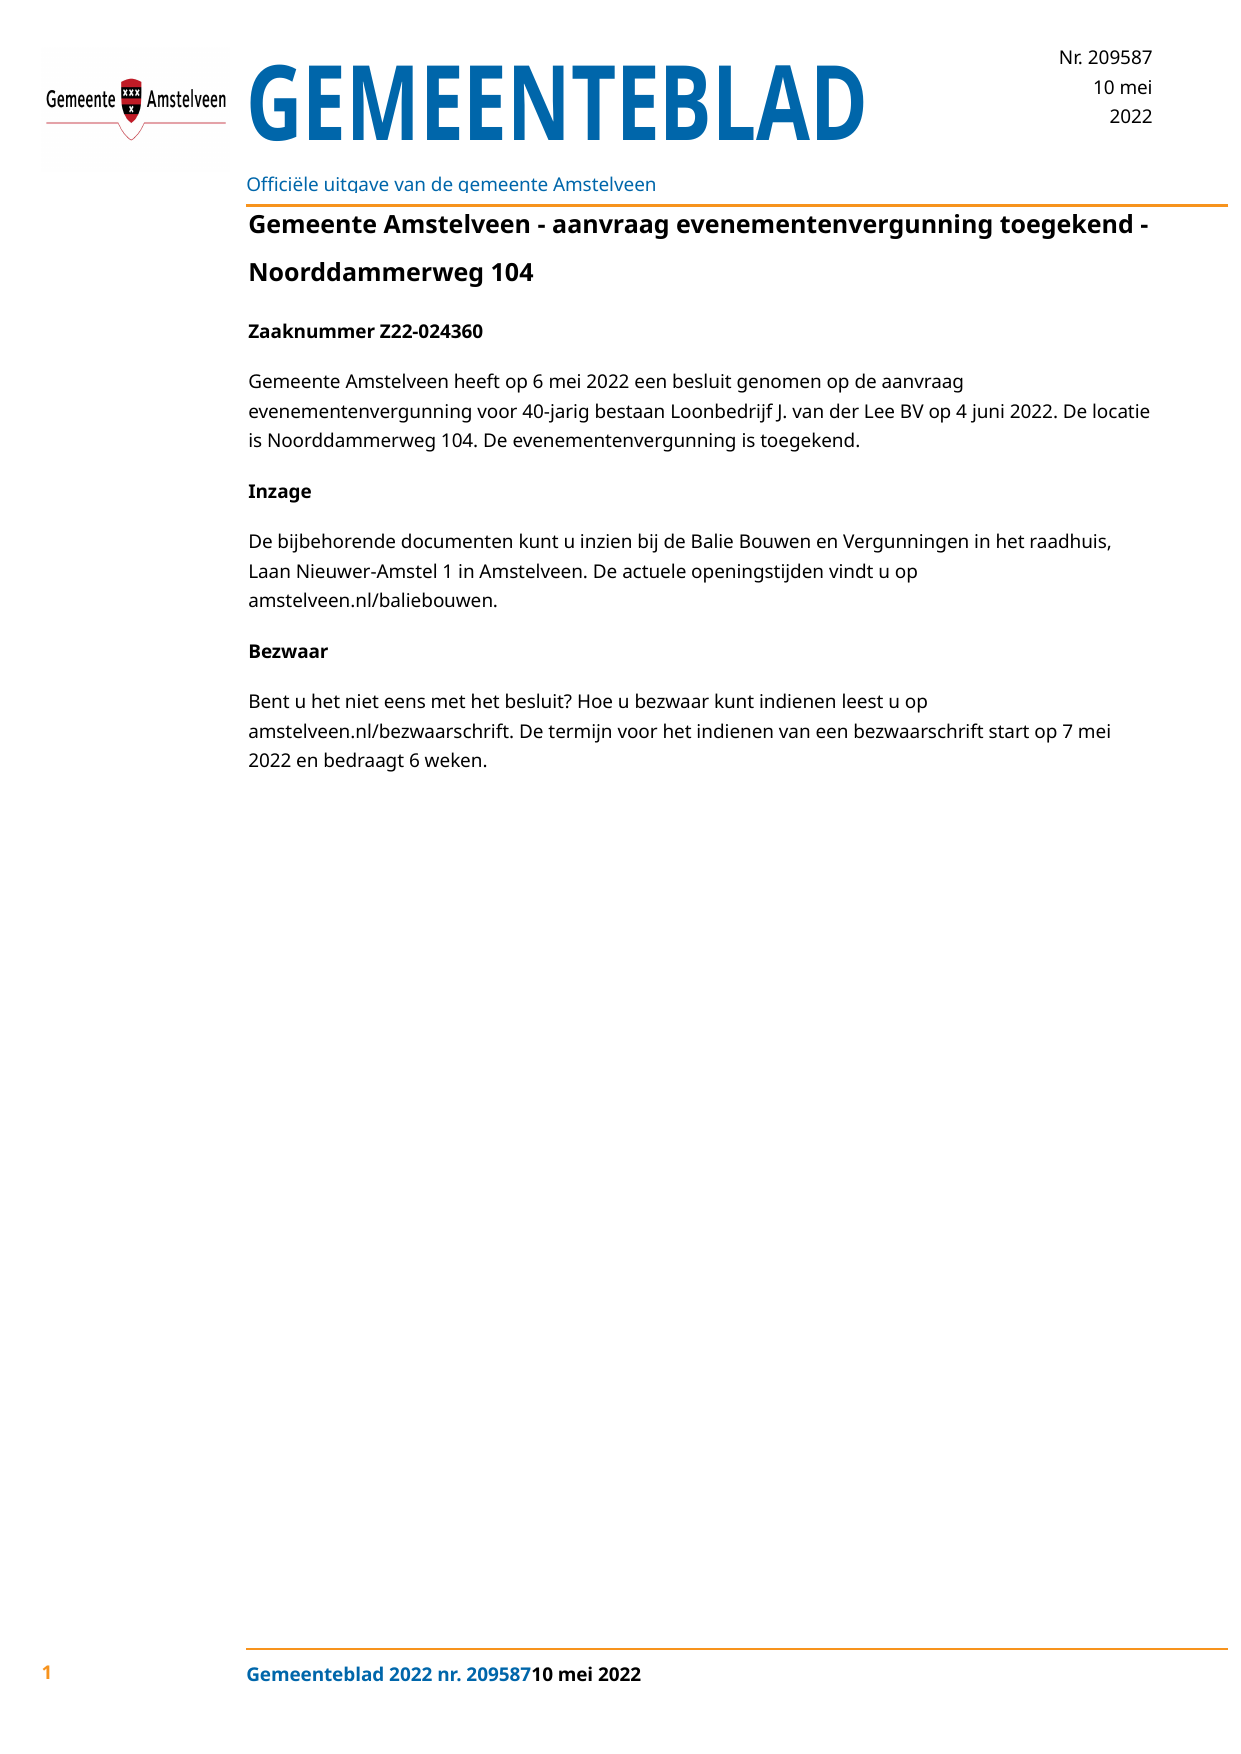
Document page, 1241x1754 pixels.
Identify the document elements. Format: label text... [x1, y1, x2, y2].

text Gemeente Amstelveen - aanvraag evenementenvergunning toegekend - Noorddammerweg 104 [248, 207, 1152, 288]
text De bijbehorende documenten kunt u inzien bij de Balie Bouwen en Vergunningen in het raadhuis, Laan Nieuwer-Amstel 1 in Amstelveen. De actuele openingstijden vindt u op amstelveen.nl/baliebouwen. [248, 528, 1152, 613]
text Inzage [248, 478, 1152, 504]
text Bezwaar [248, 638, 1152, 664]
text Bent u het niet eens met het besluit? Hoe u bezwaar kunt indienen leest u op amstelveen.nl/bezwaarschrift. De termijn voor het indienen van een bezwaarschrift start op 7 mei 2022 en bedraagt 6 weken. [248, 688, 1152, 773]
text Zaaknummer Z22-024360 [248, 318, 1152, 344]
text Gemeente Amstelveen heeft op 6 mei 2022 een besluit genomen op de aanvraag evenementenvergunning voor 40-jarig bestaan Loonbedrijf J. van der Lee BV op 4 juni 2022. De locatie is Noorddammerweg 104. De evenementenvergunning is toegekend. [248, 368, 1152, 453]
picture [41, 47, 231, 172]
